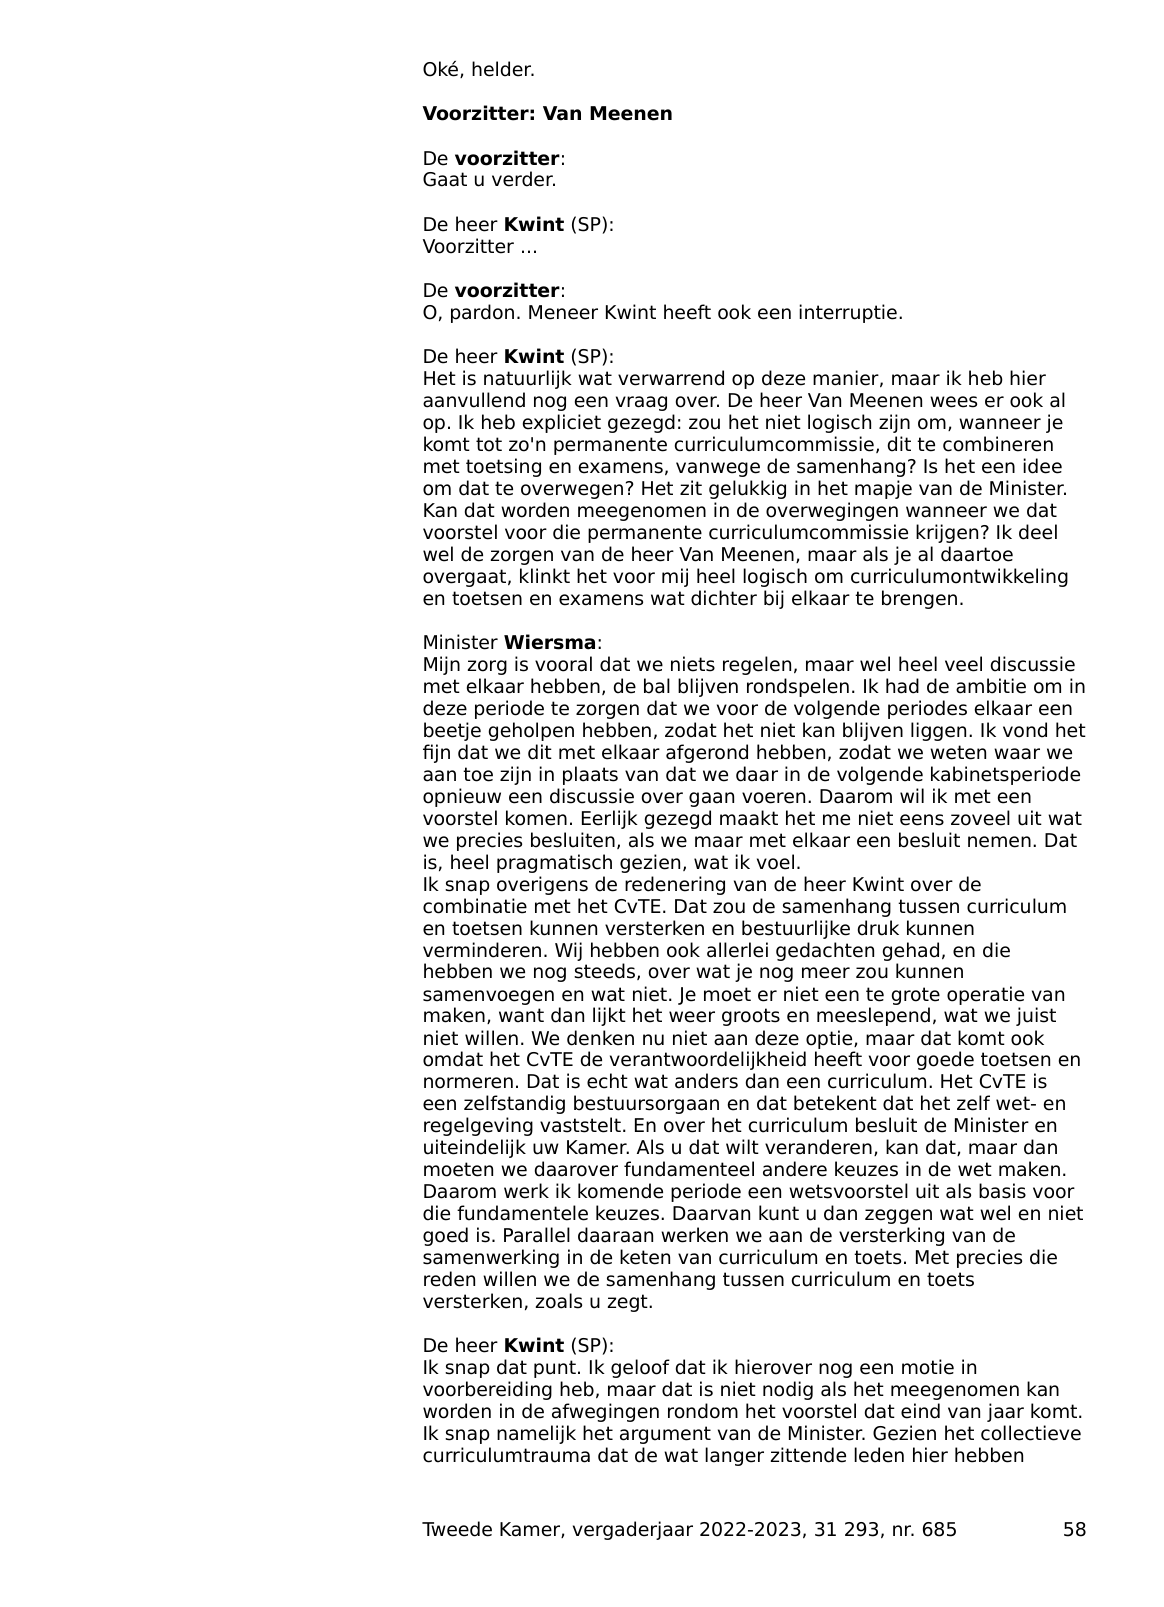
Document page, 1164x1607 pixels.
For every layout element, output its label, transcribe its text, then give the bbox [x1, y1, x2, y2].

text Ik snap overigens de redenering van de heer Kwint over de combinatie met het CvTE. Dat zou de samenhang tussen curriculum en toetsen kunnen versterken en bestuurlijke druk kunnen verminderen. Wij hebben ook allerlei gedachten gehad, en die hebben we nog steeds, over wat je nog meer zou kunnen samenvoegen en wat niet. Je moet er niet een te grote operatie van maken, want dan lijkt het weer groots en meeslepend, wat we juist niet willen. We denken nu niet aan deze optie, maar dat komt ook omdat het CvTE de verantwoordelijkheid heeft voor goede toetsen en normeren. Dat is echt wat anders dan een curriculum. Het CvTE is een zelfstandig bestuursorgaan en dat betekent dat het zelf wet- en regelgeving vaststelt. En over het curriculum besluit de Minister en uiteindelijk uw Kamer. Als u dat wilt veranderen, kan dat, maar dan moeten we daarover fundamenteel andere keuzes in de wet maken. Daarom werk ik komende periode een wetsvoorstel uit als basis voor die fundamentele keuzes. Daarvan kunt u dan zeggen wat wel en niet goed is. Parallel daaraan werken we aan de versterking van de samenwerking in de keten van curriculum en toets. Met precies die reden willen we de samenhang tussen curriculum en toets versterken, zoals u zegt. [422, 873, 1087, 1313]
text Ik snap dat punt. Ik geloof dat ik hierover nog een motie in voorbereiding heb, maar dat is niet nodig als het meegenomen kan worden in de afwegingen rondom het voorstel dat eind van jaar komt. Ik snap namelijk het argument van de Minister. Gezien het collectieve curriculumtrauma dat de wat langer zittende leden hier hebben [422, 1357, 1087, 1467]
text Oké, helder. [422, 59, 1087, 81]
text De heer Kwint (SP): [422, 1335, 1087, 1357]
text Gaat u verder. [422, 169, 1087, 191]
text Voorzitter: Van Meenen [422, 103, 1087, 125]
text O, pardon. Meneer Kwint heeft ook een interruptie. [422, 302, 1087, 324]
text De voorzitter: [422, 280, 1087, 302]
text De voorzitter: [422, 147, 1087, 169]
text Voorzitter ... [422, 236, 1087, 257]
text Mijn zorg is vooral dat we niets regelen, maar wel heel veel discussie met elkaar hebben, de bal blijven rondspelen. Ik had de ambitie om in deze periode te zorgen dat we voor de volgende periodes elkaar een beetje geholpen hebben, zodat het niet kan blijven liggen. Ik vond het fijn dat we dit met elkaar afgerond hebben, zodat we weten waar we aan toe zijn in plaats van dat we daar in de volgende kabinetsperiode opnieuw een discussie over gaan voeren. Daarom wil ik met een voorstel komen. Eerlijk gezegd maakt het me niet eens zoveel uit wat we precies besluiten, als we maar met elkaar een besluit nemen. Dat is, heel pragmatisch gezien, wat ik voel. [422, 654, 1087, 873]
text Het is natuurlijk wat verwarrend op deze manier, maar ik heb hier aanvullend nog een vraag over. De heer Van Meenen wees er ook al op. Ik heb expliciet gezegd: zou het niet logisch zijn om, wanneer je komt tot zo'n permanente curriculumcommissie, dit te combineren met toetsing en examens, vanwege de samenhang? Is het een idee om dat te overwegen? Het zit gelukkig in het mapje van de Minister. Kan dat worden meegenomen in de overwegingen wanneer we dat voorstel voor die permanente curriculumcommissie krijgen? Ik deel wel de zorgen van de heer Van Meenen, maar als je al daartoe overgaat, klinkt het voor mij heel logisch om curriculumontwikkeling en toetsen en examens wat dichter bij elkaar te brengen. [422, 368, 1087, 609]
text Minister Wiersma: [422, 632, 1087, 654]
text De heer Kwint (SP): [422, 346, 1087, 368]
text De heer Kwint (SP): [422, 213, 1087, 236]
